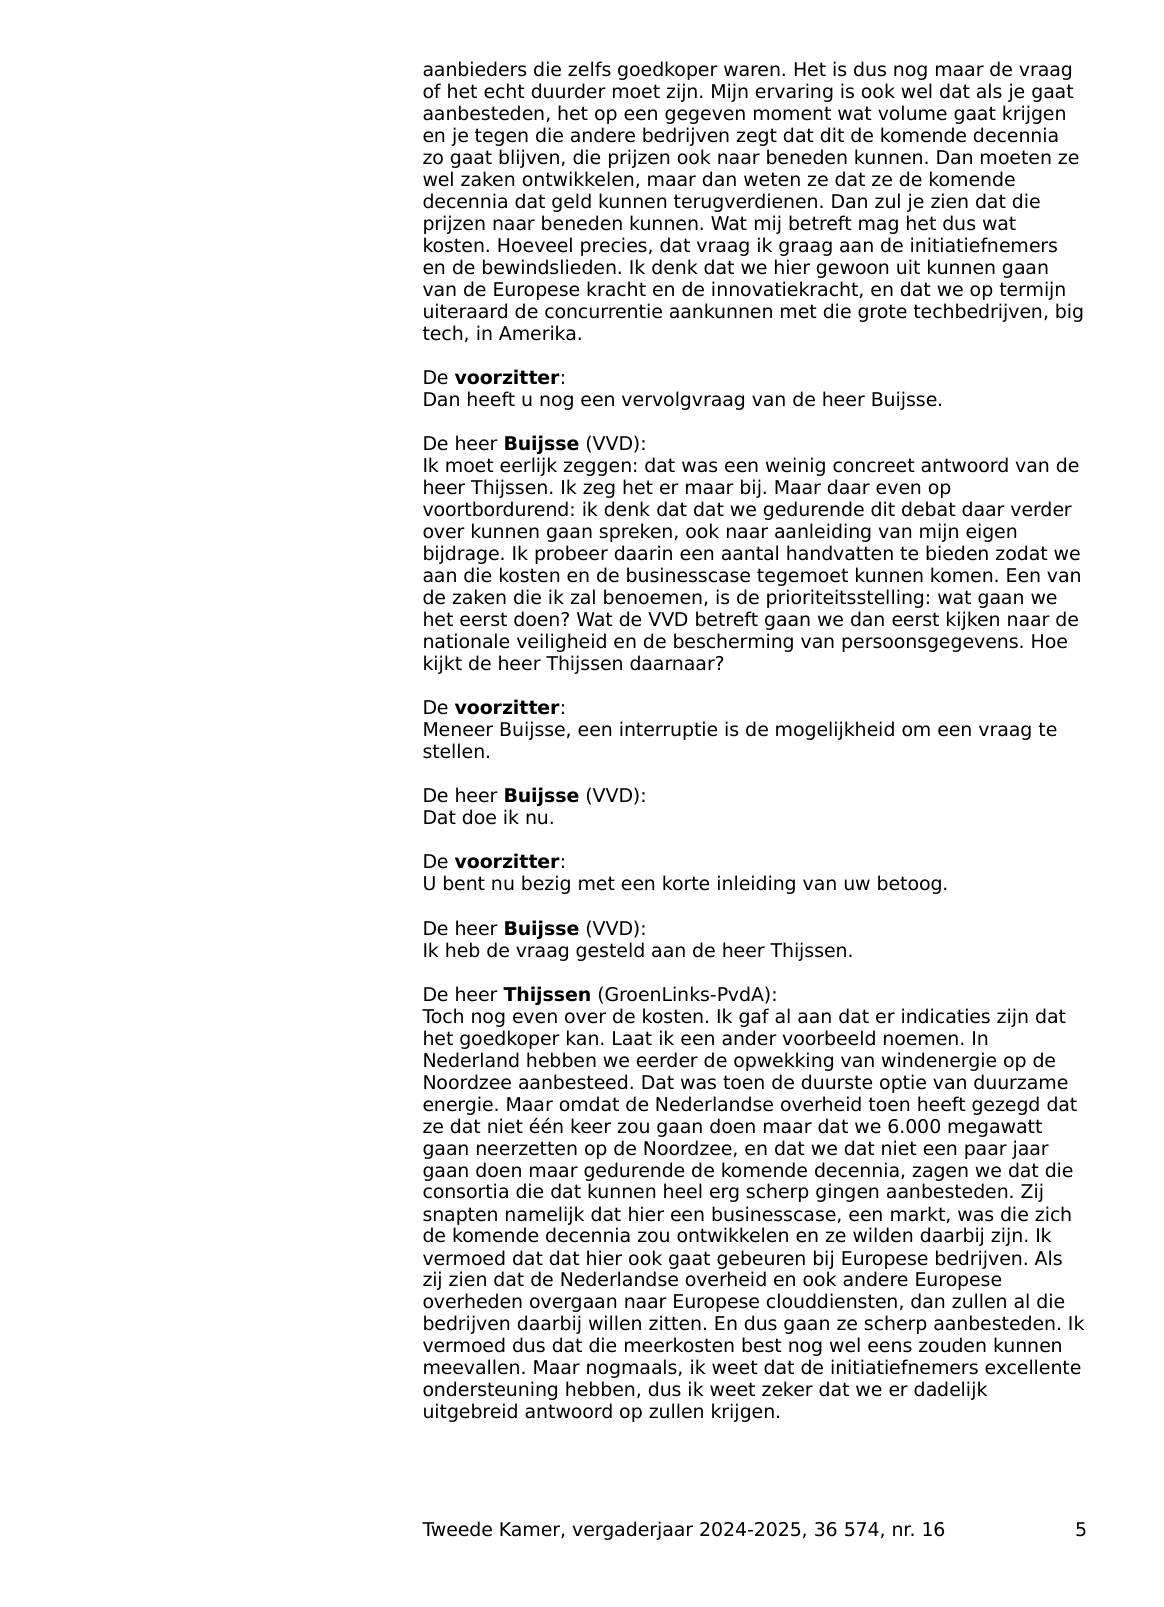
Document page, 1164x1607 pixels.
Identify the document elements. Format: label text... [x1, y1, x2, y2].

text De heer Thijssen (GroenLinks-PvdA): [422, 984, 1087, 1006]
text Ik moet eerlijk zeggen: dat was een weinig concreet antwoord van de heer Thijssen. Ik zeg het er maar bij. Maar daar even op voortbordurend: ik denk dat dat we gedurende dit debat daar verder over kunnen gaan spreken, ook naar aanleiding van mijn eigen bijdrage. Ik probeer daarin een aantal handvatten te bieden zodat we aan die kosten en de businesscase tegemoet kunnen komen. Een van de zaken die ik zal benoemen, is de prioriteitsstelling: wat gaan we het eerst doen? Wat de VVD betreft gaan we dan eerst kijken naar de nationale veiligheid en de bescherming van persoonsgegevens. Hoe kijkt de heer Thijssen daarnaar? [422, 455, 1087, 675]
text De heer Buijsse (VVD): [422, 433, 1087, 455]
text De voorzitter: [422, 367, 1087, 389]
text aanbieders die zelfs goedkoper waren. Het is dus nog maar de vraag of het echt duurder moet zijn. Mijn ervaring is ook wel dat als je gaat aanbesteden, het op een gegeven moment wat volume gaat krijgen en je tegen die andere bedrijven zegt dat dit de komende decennia zo gaat blijven, die prijzen ook naar beneden kunnen. Dan moeten ze wel zaken ontwikkelen, maar dan weten ze dat ze de komende decennia dat geld kunnen terugverdienen. Dan zul je zien dat die prijzen naar beneden kunnen. Wat mij betreft mag het dus wat kosten. Hoeveel precies, dat vraag ik graag aan de initiatiefnemers en de bewindslieden. Ik denk dat we hier gewoon uit kunnen gaan van de Europese kracht en de innovatiekracht, en dat we op termijn uiteraard de concurrentie aankunnen met die grote techbedrijven, big tech, in Amerika. [422, 59, 1087, 345]
text De heer Buijsse (VVD): [422, 917, 1087, 939]
text De voorzitter: [422, 697, 1087, 719]
text De voorzitter: [422, 851, 1087, 873]
text De heer Buijsse (VVD): [422, 785, 1087, 807]
text U bent nu bezig met een korte inleiding van uw betoog. [422, 873, 1087, 895]
text Dan heeft u nog een vervolgvraag van de heer Buijsse. [422, 389, 1087, 411]
text Meneer Buijsse, een interruptie is de mogelijkheid om een vraag te stellen. [422, 719, 1087, 763]
text Dat doe ik nu. [422, 807, 1087, 829]
text Ik heb de vraag gesteld aan de heer Thijssen. [422, 939, 1087, 961]
text Toch nog even over de kosten. Ik gaf al aan dat er indicaties zijn dat het goedkoper kan. Laat ik een ander voorbeeld noemen. In Nederland hebben we eerder de opwekking van windenergie op de Noordzee aanbesteed. Dat was toen de duurste optie van duurzame energie. Maar omdat de Nederlandse overheid toen heeft gezegd dat ze dat niet één keer zou gaan doen maar dat we 6.000 megawatt gaan neerzetten op de Noordzee, en dat we dat niet een paar jaar gaan doen maar gedurende de komende decennia, zagen we dat die consortia die dat kunnen heel erg scherp gingen aanbesteden. Zij snapten namelijk dat hier een businesscase, een markt, was die zich de komende decennia zou ontwikkelen en ze wilden daarbij zijn. Ik vermoed dat dat hier ook gaat gebeuren bij Europese bedrijven. Als zij zien dat de Nederlandse overheid en ook andere Europese overheden overgaan naar Europese clouddiensten, dan zullen al die bedrijven daarbij willen zitten. En dus gaan ze scherp aanbesteden. Ik vermoed dus dat die meerkosten best nog wel eens zouden kunnen meevallen. Maar nogmaals, ik weet dat de initiatiefnemers excellente ondersteuning hebben, dus ik weet zeker dat we er dadelijk uitgebreid antwoord op zullen krijgen. [422, 1006, 1087, 1423]
